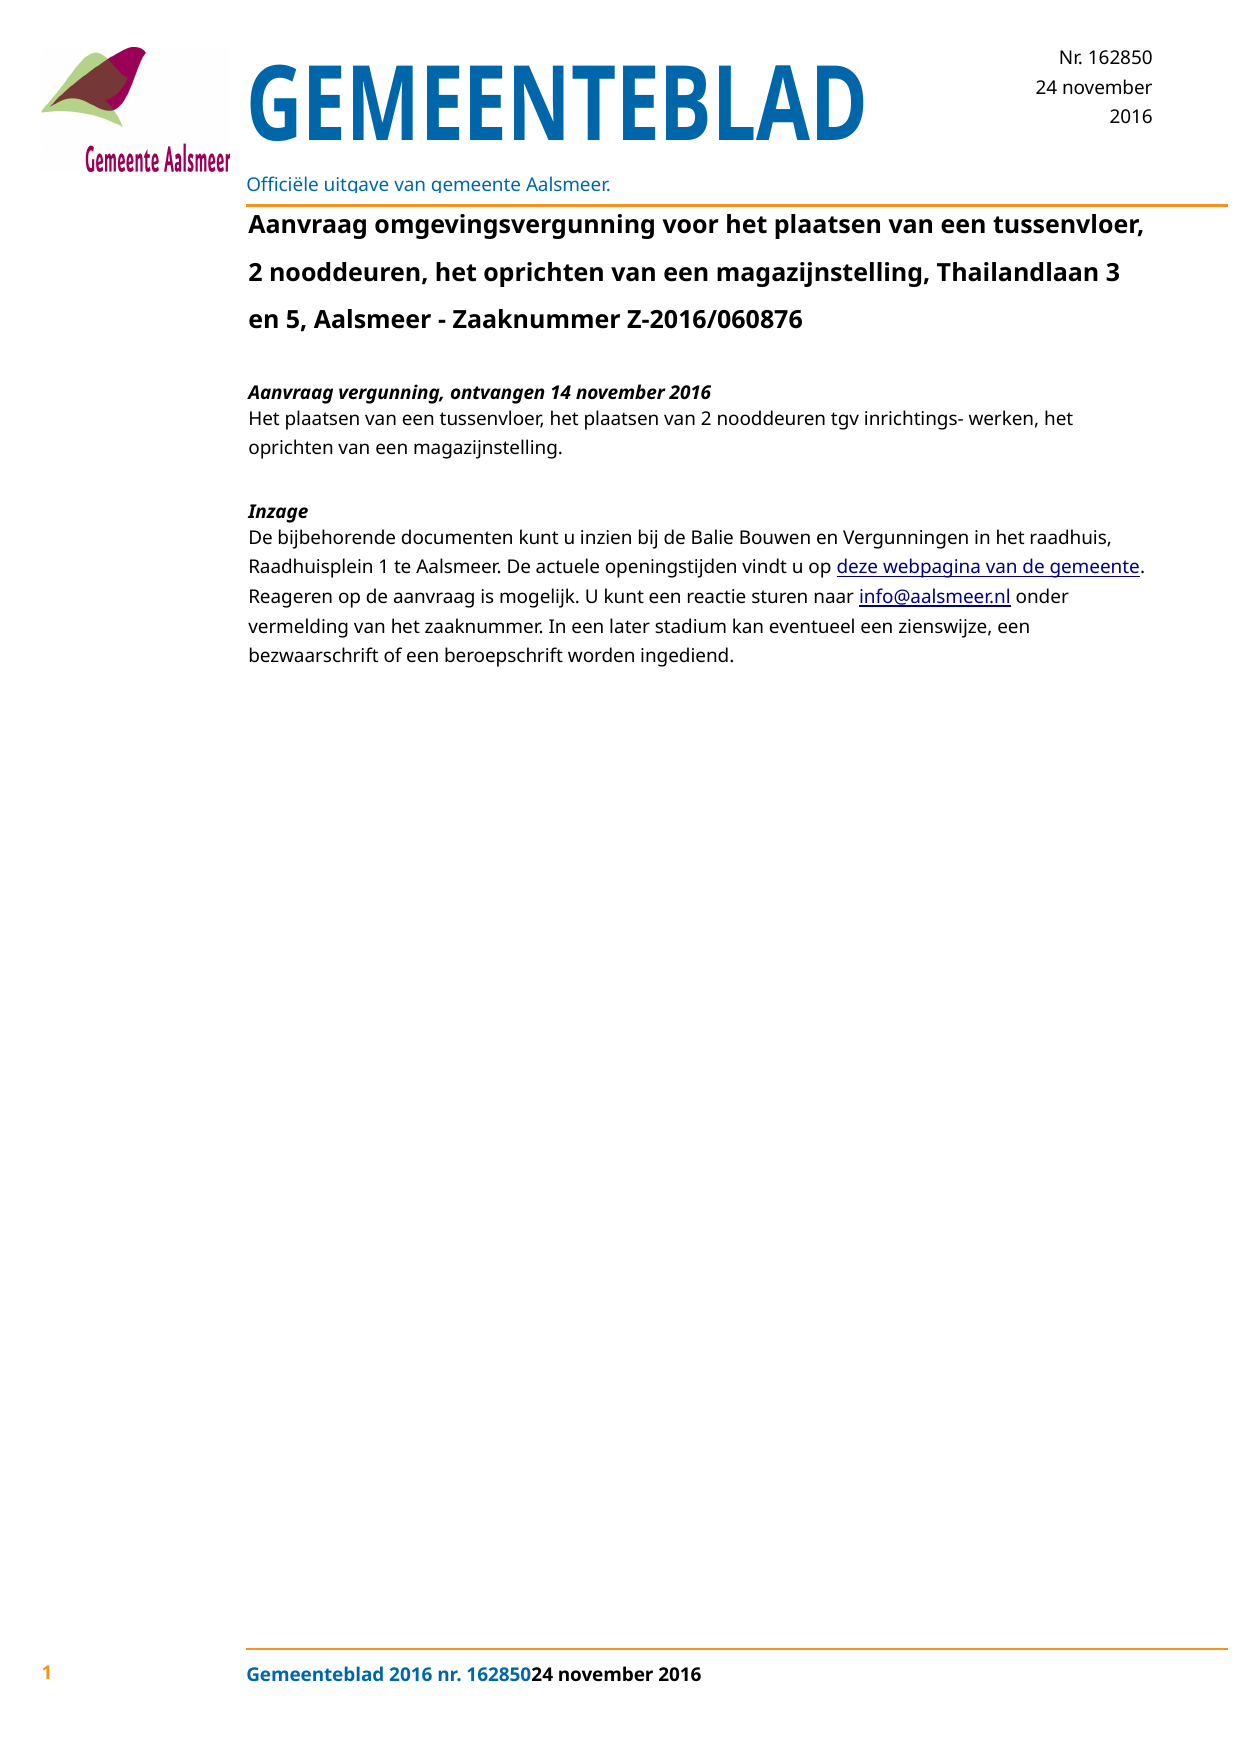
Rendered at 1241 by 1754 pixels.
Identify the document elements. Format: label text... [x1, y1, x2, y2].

text Aanvraag vergunning, ontvangen 14 november 2016 [248, 379, 1152, 405]
text De bijbehorende documenten kunt u inzien bij de Balie Bouwen en Vergunningen in het raadhuis, Raadhuisplein 1 te Aalsmeer. De actuele openingstijden vindt u op deze webpagina van de gemeente. Reageren op de aanvraag is mogelijk. U kunt een reactie sturen naar info@aalsmeer.nl onder vermelding van het zaaknummer. In een later stadium kan eventueel een zienswijze, een bezwaarschrift of een beroepschrift worden ingediend. [248, 524, 1152, 668]
text Het plaatsen van een tussenvloer, het plaatsen van 2 nooddeuren tgv inrichtings- werken, het oprichten van een magazijnstelling. [248, 405, 1152, 460]
text Aanvraag omgevingsvergunning voor het plaatsen van een tussenvloer, 2 nooddeuren, het oprichten van een magazijnstelling, Thailandlaan 3 en 5, Aalsmeer - Zaaknummer Z-2016/060876 [248, 207, 1152, 336]
text Inzage [248, 498, 1152, 524]
picture [41, 47, 231, 172]
text ​ [248, 693, 1152, 718]
